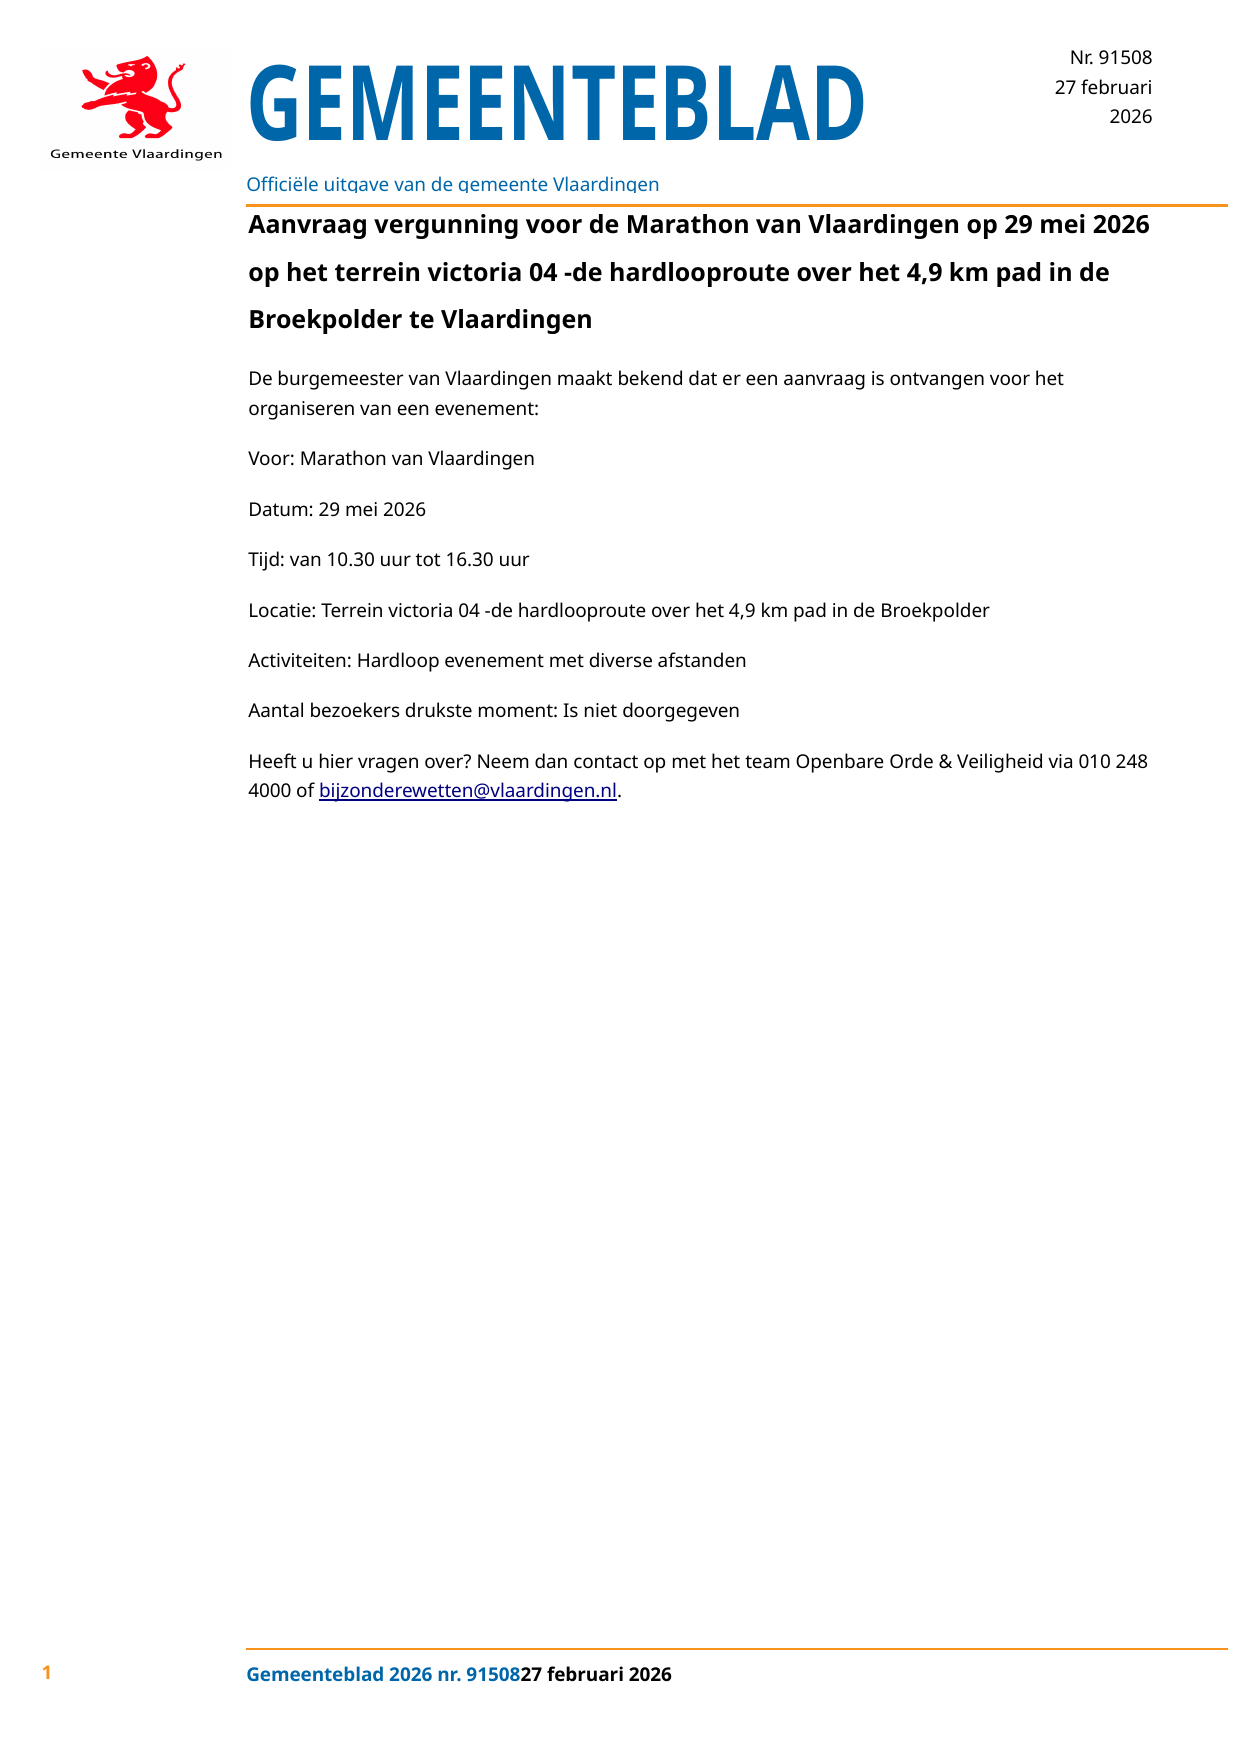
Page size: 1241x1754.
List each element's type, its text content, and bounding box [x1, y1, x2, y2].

picture [41, 47, 231, 172]
text Voor: Marathon van Vlaardingen [248, 446, 1152, 471]
text De burgemeester van Vlaardingen maakt bekend dat er een aanvraag is ontvangen voor het organiseren van een evenement: [248, 366, 1152, 421]
text Datum: 29 mei 2026 [248, 496, 1152, 522]
text Heeft u hier vragen over? Neem dan contact op met het team Openbare Orde & Veiligheid via 010 248 4000 of bijzonderewetten@vlaardingen.nl. [248, 748, 1152, 803]
text Tijd: van 10.30 uur tot 16.30 uur [248, 546, 1152, 572]
text Activiteiten: Hardloop evenement met diverse afstanden [248, 647, 1152, 673]
text Aantal bezoekers drukste moment: Is niet doorgegeven [248, 698, 1152, 723]
text Locatie: Terrein victoria 04 -de hardlooproute over het 4,9 km pad in de Broekpolder [248, 597, 1152, 622]
text Aanvraag vergunning voor de Marathon van Vlaardingen op 29 mei 2026 op het terrein victoria 04 -de hardlooproute over het 4,9 km pad in de Broekpolder te Vlaardingen [248, 207, 1152, 336]
